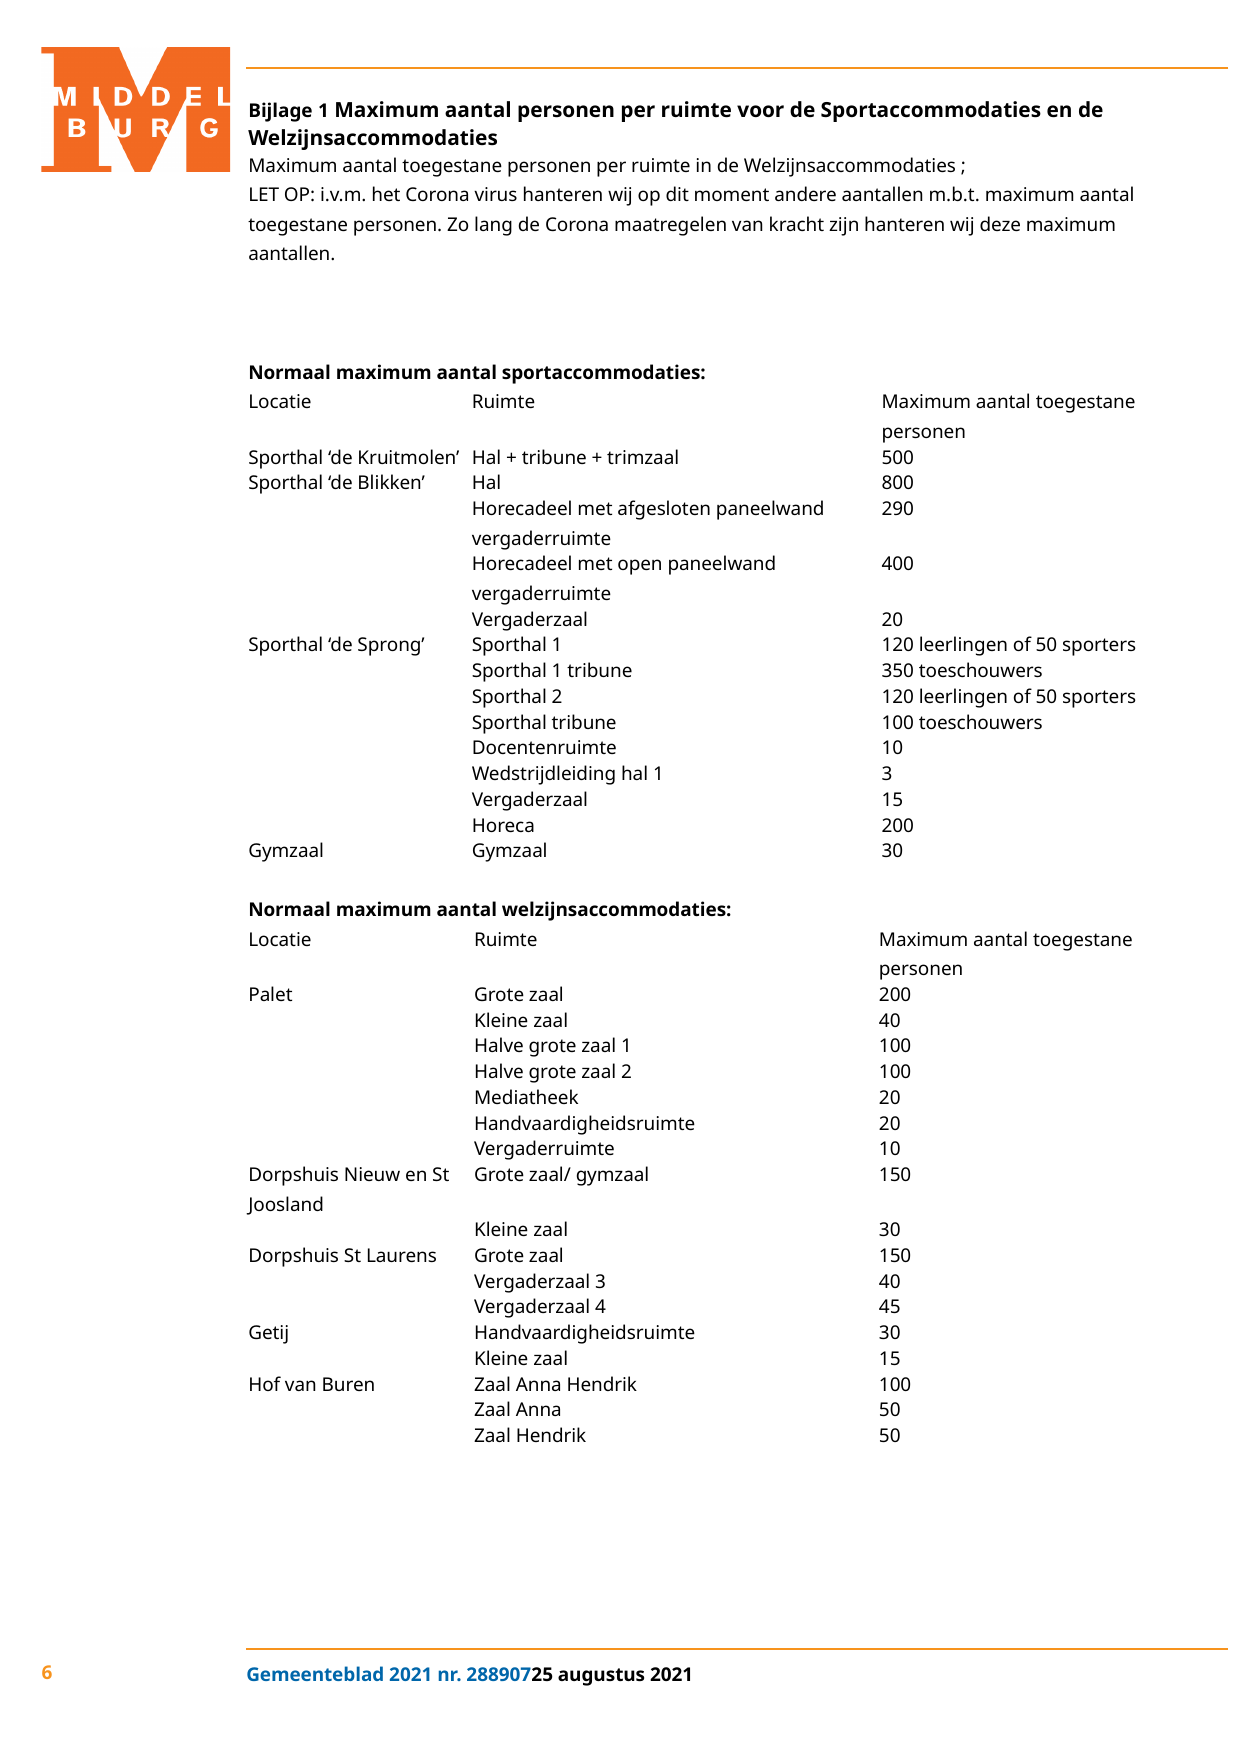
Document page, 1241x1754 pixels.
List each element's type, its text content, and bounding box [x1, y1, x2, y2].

table_cell Getij [248, 1319, 474, 1345]
table_cell [248, 786, 472, 812]
table_header Locatie [248, 389, 472, 444]
table_cell 200 [881, 812, 1152, 837]
table_cell [248, 812, 472, 837]
table_cell 150 [879, 1242, 1152, 1268]
text LET OP: i.v.m. het Corona virus hanteren wij op dit moment andere aantallen m.b.t. maximum aantal toegestane personen. Zo lang de Corona maatregelen van kracht zijn hanteren wij deze maximum aantallen. [248, 181, 1152, 266]
table_cell 3 [881, 760, 1152, 786]
table_cell Horecadeel met open paneelwand vergaderruimte [472, 551, 881, 606]
table_cell 100 [879, 1371, 1152, 1397]
table_cell 20 [879, 1110, 1152, 1135]
text Maximum aantal toegestane personen per ruimte in de Welzijnsaccommodaties ; [248, 152, 1152, 177]
table_cell Handvaardigheidsruimte [474, 1110, 879, 1135]
table_cell Wedstrijdleiding hal 1 [472, 760, 881, 786]
table_cell 45 [879, 1294, 1152, 1319]
table_cell Sporthal 2 [472, 683, 881, 709]
table_cell Mediatheek [474, 1084, 879, 1110]
table_cell [248, 1110, 474, 1135]
table_cell [248, 1268, 474, 1294]
table_cell 100 toeschouwers [881, 709, 1152, 734]
table_cell 150 [879, 1161, 1152, 1216]
table_cell 100 [879, 1058, 1152, 1084]
table_cell [248, 1294, 474, 1319]
table_cell [248, 551, 472, 606]
table_cell [248, 1084, 474, 1110]
table_cell [248, 683, 472, 709]
table_cell [248, 1397, 474, 1422]
table_cell 20 [881, 606, 1152, 632]
table_cell 15 [879, 1345, 1152, 1371]
table_cell Kleine zaal [474, 1007, 879, 1032]
table_cell Sporthal 1 [472, 632, 881, 657]
table_cell Horecadeel met afgesloten paneelwand vergaderruimte [472, 495, 881, 551]
table_cell [248, 1216, 474, 1242]
table_cell Handvaardigheidsruimte [474, 1319, 879, 1345]
table_cell Sporthal ‘de Blikken’ [248, 470, 472, 495]
table_cell 50 [879, 1422, 1152, 1448]
table_cell 500 [881, 444, 1152, 469]
table_header Ruimte [474, 926, 879, 981]
table_cell Grote zaal [474, 1242, 879, 1268]
table_cell 15 [881, 786, 1152, 812]
table_cell 20 [879, 1084, 1152, 1110]
table_cell [248, 1135, 474, 1161]
table_cell 30 [881, 838, 1152, 863]
table_cell [248, 495, 472, 551]
table_cell Gymzaal [248, 838, 472, 863]
table_cell 120 leerlingen of 50 sporters [881, 632, 1152, 657]
table_cell 100 [879, 1033, 1152, 1058]
table_cell 10 [881, 735, 1152, 760]
table_cell Vergaderzaal [472, 786, 881, 812]
table_cell Halve grote zaal 1 [474, 1033, 879, 1058]
table_cell 800 [881, 470, 1152, 495]
table_cell Horeca [472, 812, 881, 837]
table_cell Zaal Anna Hendrik [474, 1371, 879, 1397]
table_cell 30 [879, 1319, 1152, 1345]
table_cell Vergaderruimte [474, 1135, 879, 1161]
table_cell [248, 658, 472, 683]
table_cell Vergaderzaal [472, 606, 881, 632]
table_cell 40 [879, 1268, 1152, 1294]
table_cell [248, 1345, 474, 1371]
table_cell Gymzaal [472, 838, 881, 863]
table_cell Dorpshuis St Laurens [248, 1242, 474, 1268]
picture [41, 47, 231, 172]
table_cell [248, 1033, 474, 1058]
table_cell [248, 1422, 474, 1448]
table_cell Hal [472, 470, 881, 495]
table_cell 40 [879, 1007, 1152, 1032]
table_cell Zaal Anna [474, 1397, 879, 1422]
table_cell Sporthal 1 tribune [472, 658, 881, 683]
table_cell Sporthal ‘de Kruitmolen’ [248, 444, 472, 469]
table_cell 350 toeschouwers [881, 658, 1152, 683]
text Bijlage 1 Maximum aantal personen per ruimte voor de Sportaccommodaties en de Welzijnsaccommodaties [248, 95, 1152, 152]
table_header Locatie [248, 926, 474, 981]
table_cell Grote zaal [474, 981, 879, 1007]
table_cell [248, 1058, 474, 1084]
table_cell 200 [879, 981, 1152, 1007]
table_cell 10 [879, 1135, 1152, 1161]
table_cell Halve grote zaal 2 [474, 1058, 879, 1084]
table_cell [248, 1007, 474, 1032]
table_cell [248, 760, 472, 786]
table_header Ruimte [472, 389, 881, 444]
text Normaal maximum aantal welzijnsaccommodaties: [248, 896, 1152, 922]
table_header Maximum aantal toegestane personen [881, 389, 1152, 444]
table_cell Sporthal ‘de Sprong’ [248, 632, 472, 657]
table_cell Vergaderzaal 4 [474, 1294, 879, 1319]
table_cell Grote zaal/ gymzaal [474, 1161, 879, 1216]
table_cell Hal + tribune + trimzaal [472, 444, 881, 469]
table_cell Docentenruimte [472, 735, 881, 760]
table_cell Dorpshuis Nieuw en St Joosland [248, 1161, 474, 1216]
table_cell Palet [248, 981, 474, 1007]
table_header Maximum aantal toegestane personen [879, 926, 1152, 981]
table_cell 290 [881, 495, 1152, 551]
table_cell Sporthal tribune [472, 709, 881, 734]
table_cell Vergaderzaal 3 [474, 1268, 879, 1294]
table_cell [248, 709, 472, 734]
table_cell 120 leerlingen of 50 sporters [881, 683, 1152, 709]
table_cell 30 [879, 1216, 1152, 1242]
table_cell [248, 735, 472, 760]
table_cell Zaal Hendrik [474, 1422, 879, 1448]
text Normaal maximum aantal sportaccommodaties: [248, 359, 1152, 384]
table_cell 50 [879, 1397, 1152, 1422]
table_cell [248, 606, 472, 632]
table_cell Kleine zaal [474, 1216, 879, 1242]
table_cell Hof van Buren [248, 1371, 474, 1397]
table_cell Kleine zaal [474, 1345, 879, 1371]
table_cell 400 [881, 551, 1152, 606]
